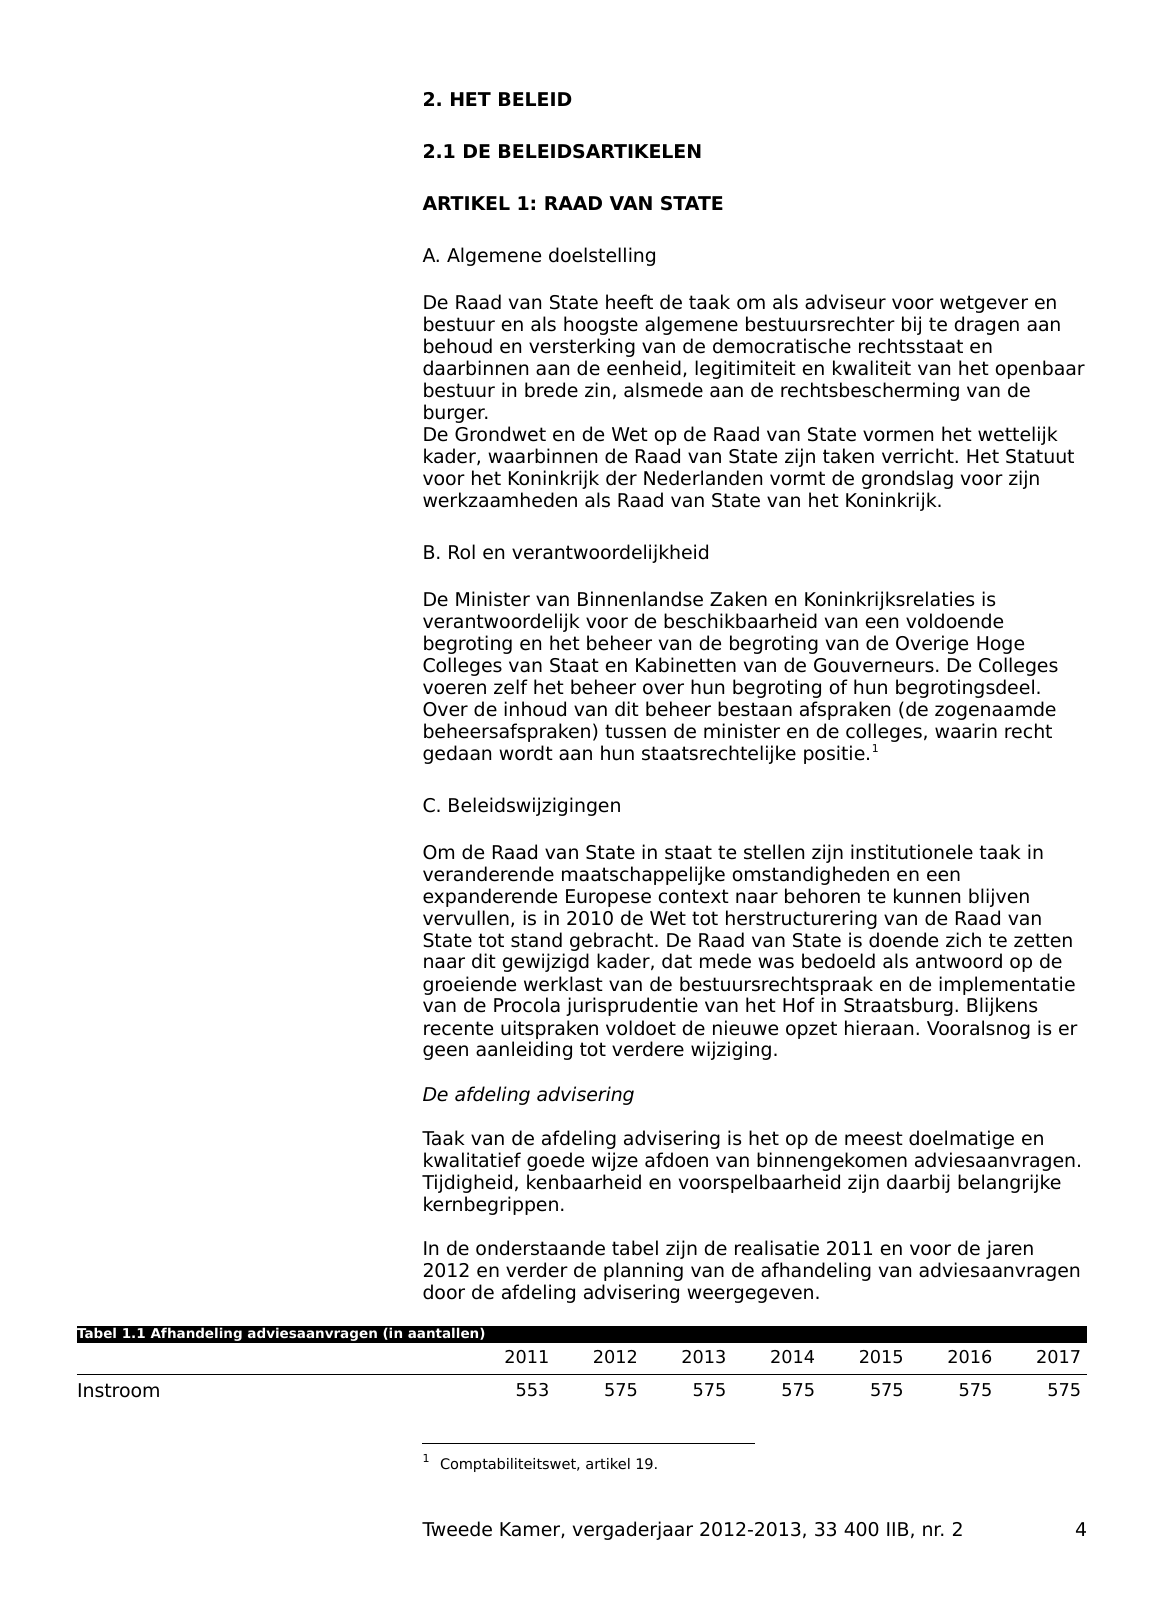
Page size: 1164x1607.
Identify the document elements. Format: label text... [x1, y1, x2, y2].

table_cell 575 [732, 1375, 821, 1401]
subtitle 2.1 DE BELEIDSARTIKELEN [422, 141, 1087, 163]
text De Minister van Binnenlandse Zaken en Koninkrijksrelaties is verantwoordelijk voor de beschikbaarheid van een voldoende begroting en het beheer van de begroting van de Overige Hoge Colleges van Staat en Kabinetten van de Gouverneurs. De Colleges voeren zelf het beheer over hun begroting of hun begrotingsdeel. Over de inhoud van dit beheer bestaan afspraken (de zogenaamde beheersafspraken) tussen de minister en de colleges, waarin recht gedaan wordt aan hun staatsrechtelijke positie. [422, 589, 1087, 764]
subtitle B. Rol en verantwoordelijkheid [422, 542, 1087, 564]
table_cell 2017 [998, 1343, 1087, 1374]
table_cell 2016 [909, 1343, 998, 1374]
table_cell 575 [644, 1375, 732, 1401]
table_cell 2015 [821, 1343, 909, 1374]
subtitle 2. HET BELEID [422, 89, 1087, 111]
table_cell 2013 [644, 1343, 732, 1374]
table_cell [77, 1343, 466, 1374]
subtitle ARTIKEL 1: RAAD VAN STATE [422, 193, 1087, 215]
table_cell 575 [909, 1375, 998, 1401]
text Comptabiliteitswet, artikel 19. [422, 1452, 1087, 1474]
table_cell Instroom [77, 1375, 466, 1401]
table_cell 2011 [466, 1343, 555, 1374]
text Om de Raad van State in staat te stellen zijn institutionele taak in veranderende maatschappelijke omstandigheden en een expanderende Europese context naar behoren te kunnen blijven vervullen, is in 2010 de Wet tot herstructurering van de Raad van State tot stand gebracht. De Raad van State is doende zich te zetten naar dit gewijzigd kader, dat mede was bedoeld als antwoord op de groeiende werklast van de bestuursrechtspraak en de implementatie van de Procola jurisprudentie van het Hof in Straatsburg. Blijkens recente uitspraken voldoet de nieuwe opzet hieraan. Vooralsnog is er geen aanleiding tot verdere wijziging. [422, 842, 1087, 1061]
table_cell 575 [555, 1375, 644, 1401]
text De Grondwet en de Wet op de Raad van State vormen het wettelijk kader, waarbinnen de Raad van State zijn taken verricht. Het Statuut voor het Koninkrijk der Nederlanden vormt de grondslag voor zijn werkzaamheden als Raad van State van het Koninkrijk. [422, 424, 1087, 512]
table_cell 2014 [732, 1343, 821, 1374]
table_cell 575 [821, 1375, 909, 1401]
subtitle De afdeling advisering [422, 1083, 1087, 1106]
text In de onderstaande tabel zijn de realisatie 2011 en voor de jaren 2012 en verder de planning van de afhandeling van adviesaanvragen door de afdeling advisering weergegeven. [422, 1238, 1087, 1304]
table_cell 553 [466, 1375, 555, 1401]
table_cell 2012 [555, 1343, 644, 1374]
subtitle A. Algemene doelstelling [422, 245, 1087, 267]
text Taak van de afdeling advisering is het op de meest doelmatige en kwalitatief goede wijze afdoen van binnengekomen adviesaanvragen. Tijdigheid, kenbaarheid en voorspelbaarheid zijn daarbij belangrijke kernbegrippen. [422, 1128, 1087, 1216]
table_cell 575 [998, 1375, 1087, 1401]
subtitle C. Beleidswijzigingen [422, 794, 1087, 817]
table_header Tabel 1.1 Afhandeling adviesaanvragen (in aantallen) [77, 1326, 1087, 1341]
text De Raad van State heeft de taak om als adviseur voor wetgever en bestuur en als hoogste algemene bestuursrechter bij te dragen aan behoud en versterking van de democratische rechtsstaat en daarbinnen aan de eenheid, legitimiteit en kwaliteit van het openbaar bestuur in brede zin, alsmede aan de rechtsbescherming van de burger. [422, 292, 1087, 424]
